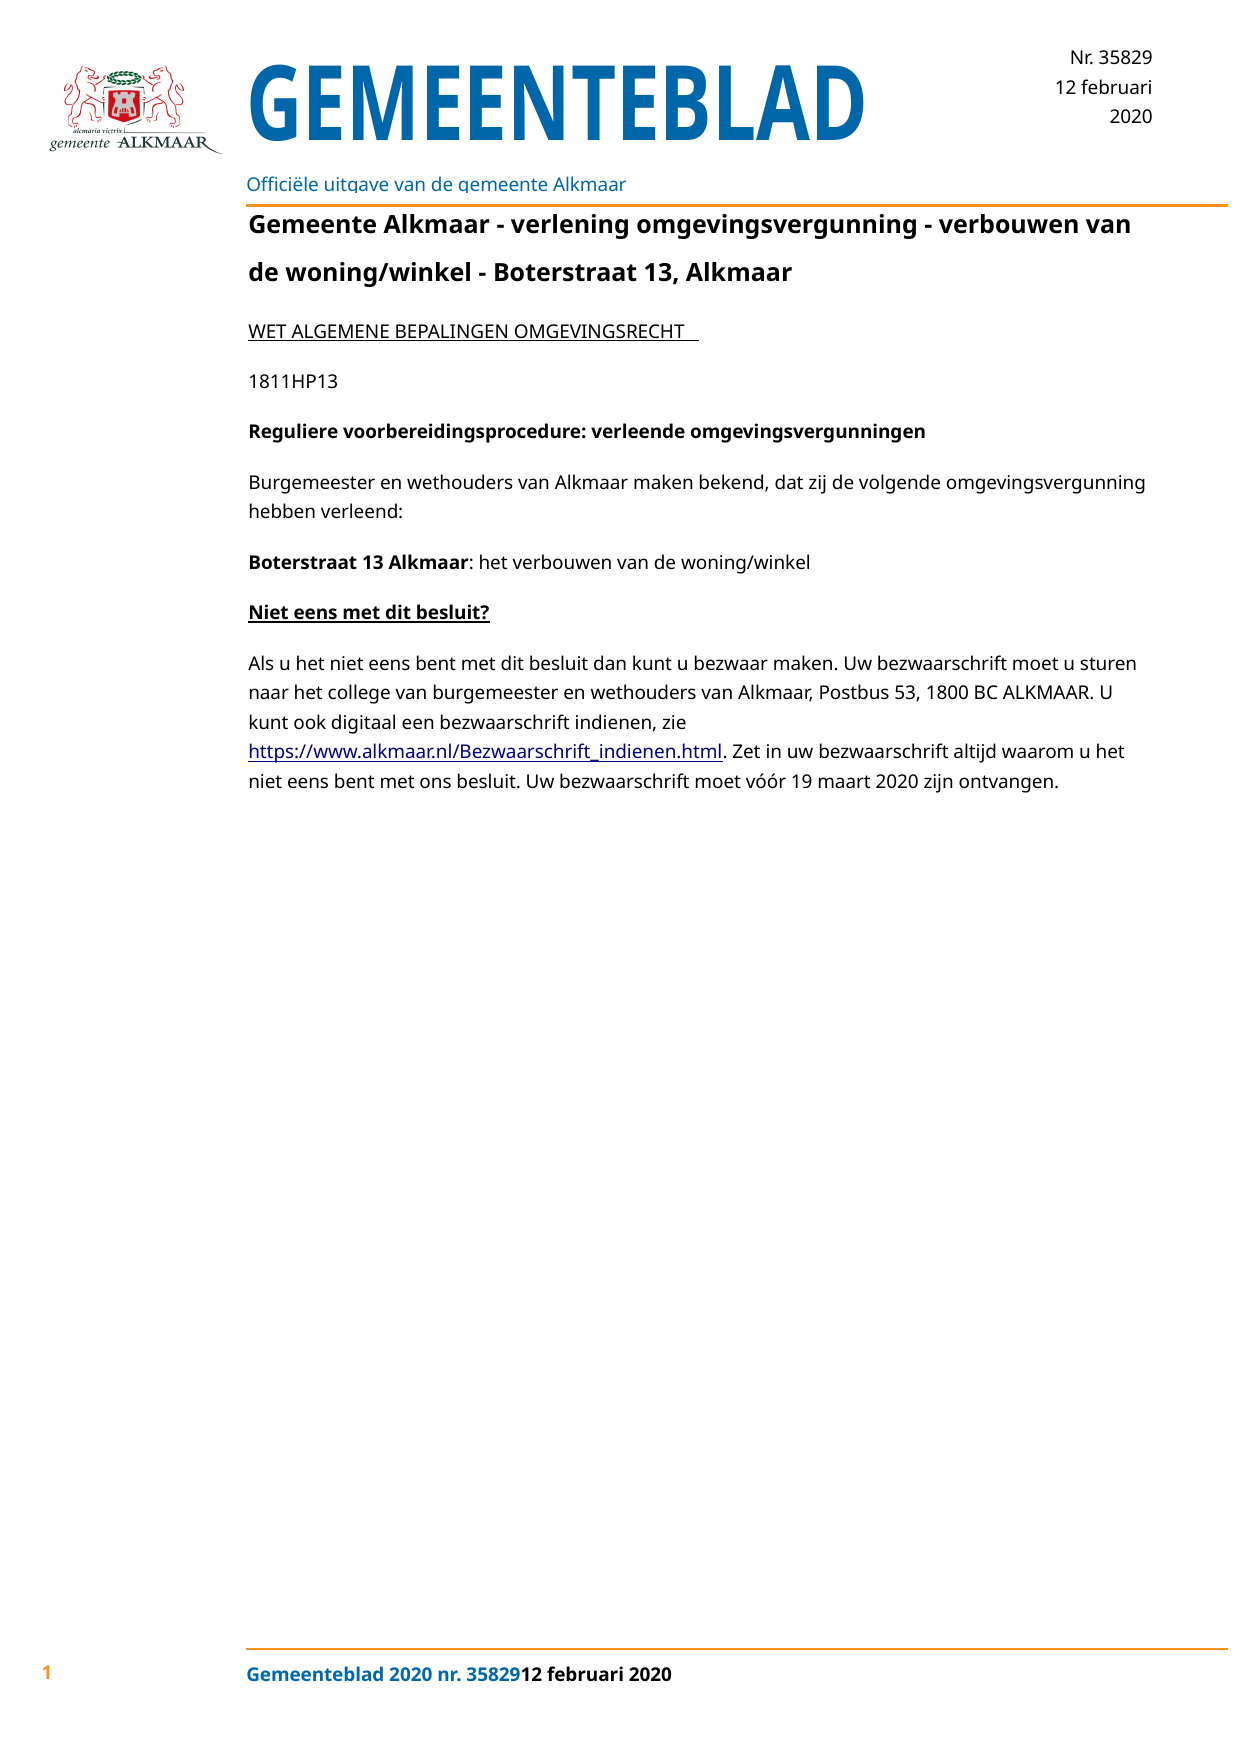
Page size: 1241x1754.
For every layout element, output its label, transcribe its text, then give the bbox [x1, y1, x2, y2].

text Burgemeester en wethouders van Alkmaar maken bekend, dat zij de volgende omgevingsvergunning hebben verleend: [248, 469, 1152, 524]
picture [41, 47, 231, 172]
text Als u het niet eens bent met dit besluit dan kunt u bezwaar maken. Uw bezwaarschrift moet u sturen naar het college van burgemeester en wethouders van Alkmaar, Postbus 53, 1800 BC ALKMAAR. U kunt ook digitaal een bezwaarschrift indienen, zie https://www.alkmaar.nl/Bezwaarschrift_indienen.html. Zet in uw bezwaarschrift altijd waarom u het niet eens bent met ons besluit. Uw bezwaarschrift moet vóór 19 maart 2020 zijn ontvangen. [248, 650, 1152, 794]
text Boterstraat 13 Alkmaar: het verbouwen van de woning/winkel [248, 549, 1152, 575]
text Niet eens met dit besluit? [248, 599, 1152, 625]
text Reguliere voorbereidingsprocedure: verleende omgevingsvergunningen [248, 419, 1152, 444]
text 1811HP13 [248, 368, 1152, 394]
text Gemeente Alkmaar - verlening omgevingsvergunning - verbouwen van de woning/winkel - Boterstraat 13, Alkmaar [248, 207, 1152, 288]
text WET ALGEMENE BEPALINGEN OMGEVINGSRECHT [248, 318, 1152, 344]
